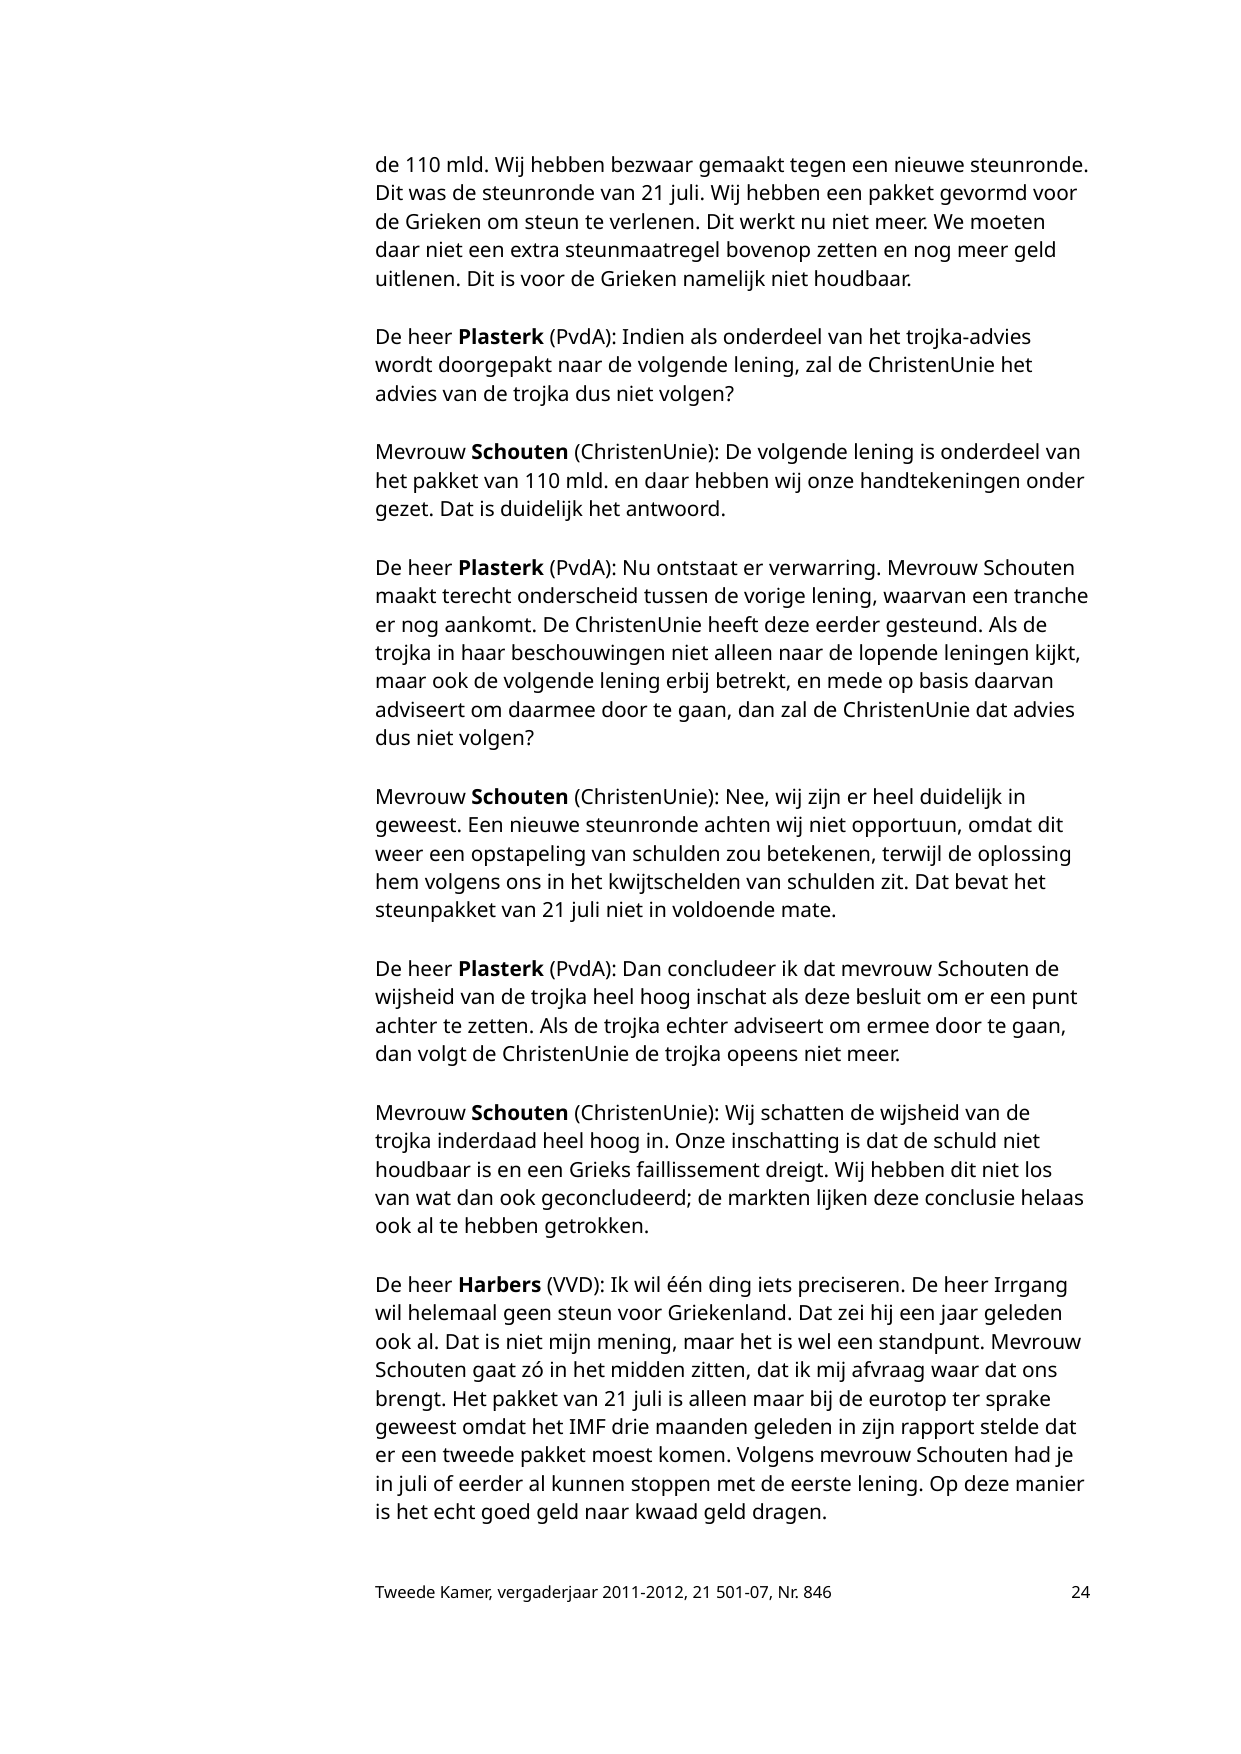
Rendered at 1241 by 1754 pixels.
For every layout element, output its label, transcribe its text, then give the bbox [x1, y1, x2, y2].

text de 110 mld. Wij hebben bezwaar gemaakt tegen een nieuwe steunronde. Dit was de steunronde van 21 juli. Wij hebben een pakket gevormd voor de Grieken om steun te verlenen. Dit werkt nu niet meer. We moeten daar niet een extra steunmaatregel bovenop zetten en nog meer geld uitlenen. Dit is voor de Grieken namelijk niet houdbaar. [375, 150, 1090, 292]
text Mevrouw Schouten (ChristenUnie): De volgende lening is onderdeel van het pakket van 110 mld. en daar hebben wij onze handtekeningen onder gezet. Dat is duidelijk het antwoord. [375, 437, 1090, 523]
text Mevrouw Schouten (ChristenUnie): Wij schatten de wijsheid van de trojka inderdaad heel hoog in. Onze inschatting is dat de schuld niet houdbaar is en een Grieks faillissement dreigt. Wij hebben dit niet los van wat dan ook geconcludeerd; de markten lijken deze conclusie helaas ook al te hebben getrokken. [375, 1098, 1090, 1240]
text De heer Plasterk (PvdA): Indien als onderdeel van het trojka-advies wordt doorgepakt naar de volgende lening, zal de ChristenUnie het advies van de trojka dus niet volgen? [375, 322, 1090, 407]
text De heer Plasterk (PvdA): Dan concludeer ik dat mevrouw Schouten de wijsheid van de trojka heel hoog inschat als deze besluit om er een punt achter te zetten. Als de trojka echter adviseert om ermee door te gaan, dan volgt de ChristenUnie de trojka opeens niet meer. [375, 954, 1090, 1068]
text Mevrouw Schouten (ChristenUnie): Nee, wij zijn er heel duidelijk in geweest. Een nieuwe steunronde achten wij niet opportuun, omdat dit weer een opstapeling van schulden zou betekenen, terwijl de oplossing hem volgens ons in het kwijtschelden van schulden zit. Dat bevat het steunpakket van 21 juli niet in voldoende mate. [375, 782, 1090, 924]
text De heer Harbers (VVD): Ik wil één ding iets preciseren. De heer Irrgang wil helemaal geen steun voor Griekenland. Dat zei hij een jaar geleden ook al. Dat is niet mijn mening, maar het is wel een standpunt. Mevrouw Schouten gaat zó in het midden zitten, dat ik mij afvraag waar dat ons brengt. Het pakket van 21 juli is alleen maar bij de eurotop ter sprake geweest omdat het IMF drie maanden geleden in zijn rapport stelde dat er een tweede pakket moest komen. Volgens mevrouw Schouten had je in juli of eerder al kunnen stoppen met de eerste lening. Op deze manier is het echt goed geld naar kwaad geld dragen. [375, 1270, 1090, 1526]
text De heer Plasterk (PvdA): Nu ontstaat er verwarring. Mevrouw Schouten maakt terecht onderscheid tussen de vorige lening, waarvan een tranche er nog aankomt. De ChristenUnie heeft deze eerder gesteund. Als de trojka in haar beschouwingen niet alleen naar de lopende leningen kijkt, maar ook de volgende lening erbij betrekt, en mede op basis daarvan adviseert om daarmee door te gaan, dan zal de ChristenUnie dat advies dus niet volgen? [375, 553, 1090, 752]
